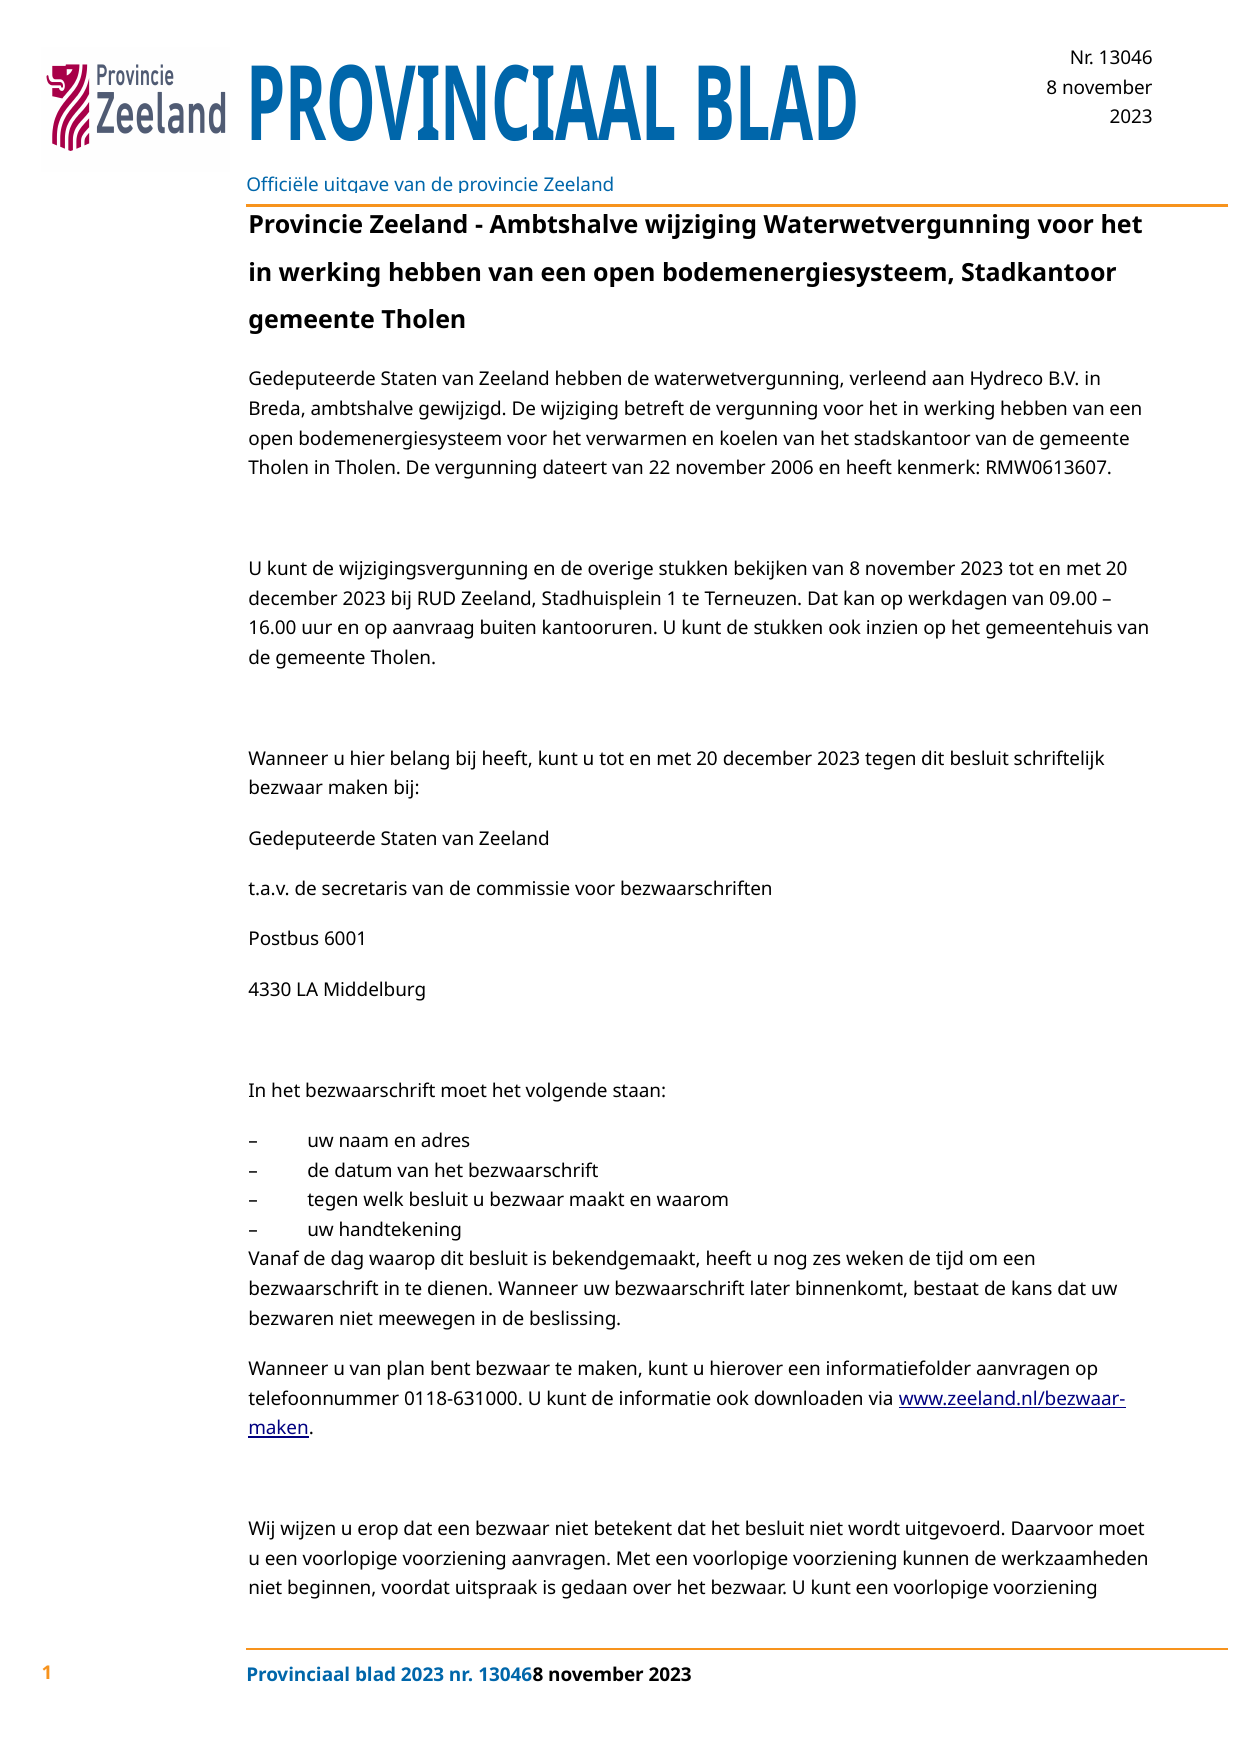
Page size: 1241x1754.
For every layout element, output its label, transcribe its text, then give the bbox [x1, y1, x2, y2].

picture [41, 47, 231, 172]
text In het bezwaarschrift moet het volgende staan: [248, 1077, 1152, 1102]
list uw handtekening [248, 1216, 1152, 1242]
list de datum van het bezwaarschrift [248, 1157, 1152, 1182]
list tegen welk besluit u bezwaar maakt en waarom [248, 1186, 1152, 1212]
text Gedeputeerde Staten van Zeeland [248, 825, 1152, 850]
text Postbus 6001 [248, 926, 1152, 951]
text Gedeputeerde Staten van Zeeland hebben de waterwetvergunning, verleend aan Hydreco B.V. in Breda, ambtshalve gewijzigd. De wijziging betreft de vergunning voor het in werking hebben van een open bodemenergiesysteem voor het verwarmen en koelen van het stadskantoor van de gemeente Tholen in Tholen. De vergunning dateert van 22 november 2006 en heeft kenmerk: RMW0613607. [248, 366, 1152, 480]
text Vanaf de dag waarop dit besluit is bekendgemaakt, heeft u nog zes weken de tijd om een bezwaarschrift in te dienen. Wanneer uw bezwaarschrift later binnenkomt, bestaat de kans dat uw bezwaren niet meewegen in de beslissing. [248, 1246, 1152, 1330]
text U kunt de wijzigingsvergunning en de overige stukken bekijken van 8 november 2023 tot en met 20 december 2023 bij RUD Zeeland, Stadhuisplein 1 te Terneuzen. Dat kan op werkdagen van 09.00 – 16.00 uur en op aanvraag buiten kantooruren. U kunt de stukken ook inzien op het gemeentehuis van de gemeente Tholen. [248, 555, 1152, 669]
text Wanneer u hier belang bij heeft, kunt u tot en met 20 december 2023 tegen dit besluit schriftelijk bezwaar maken bij: [248, 745, 1152, 800]
text 4330 LA Middelburg [248, 976, 1152, 1002]
text t.a.v. de secretaris van de commissie voor bezwaarschriften [248, 875, 1152, 901]
text Wanneer u van plan bent bezwaar te maken, kunt u hierover een informatiefolder aanvragen op telefoonnummer 0118-631000. U kunt de informatie ook downloaden via www.zeeland.nl/bezwaar-maken. [248, 1355, 1152, 1440]
list uw naam en adres [248, 1127, 1152, 1153]
text Wij wijzen u erop dat een bezwaar niet betekent dat het besluit niet wordt uitgevoerd. Daarvoor moet u een voorlopige voorziening aanvragen. Met een voorlopige voorziening kunnen de werkzaamheden niet beginnen, voordat uitspraak is gedaan over het bezwaar. U kunt een voorlopige voorziening [248, 1515, 1152, 1600]
text Provincie Zeeland - Ambtshalve wijziging Waterwetvergunning voor het in werking hebben van een open bodemenergiesysteem, Stadkantoor gemeente Tholen [248, 207, 1152, 336]
